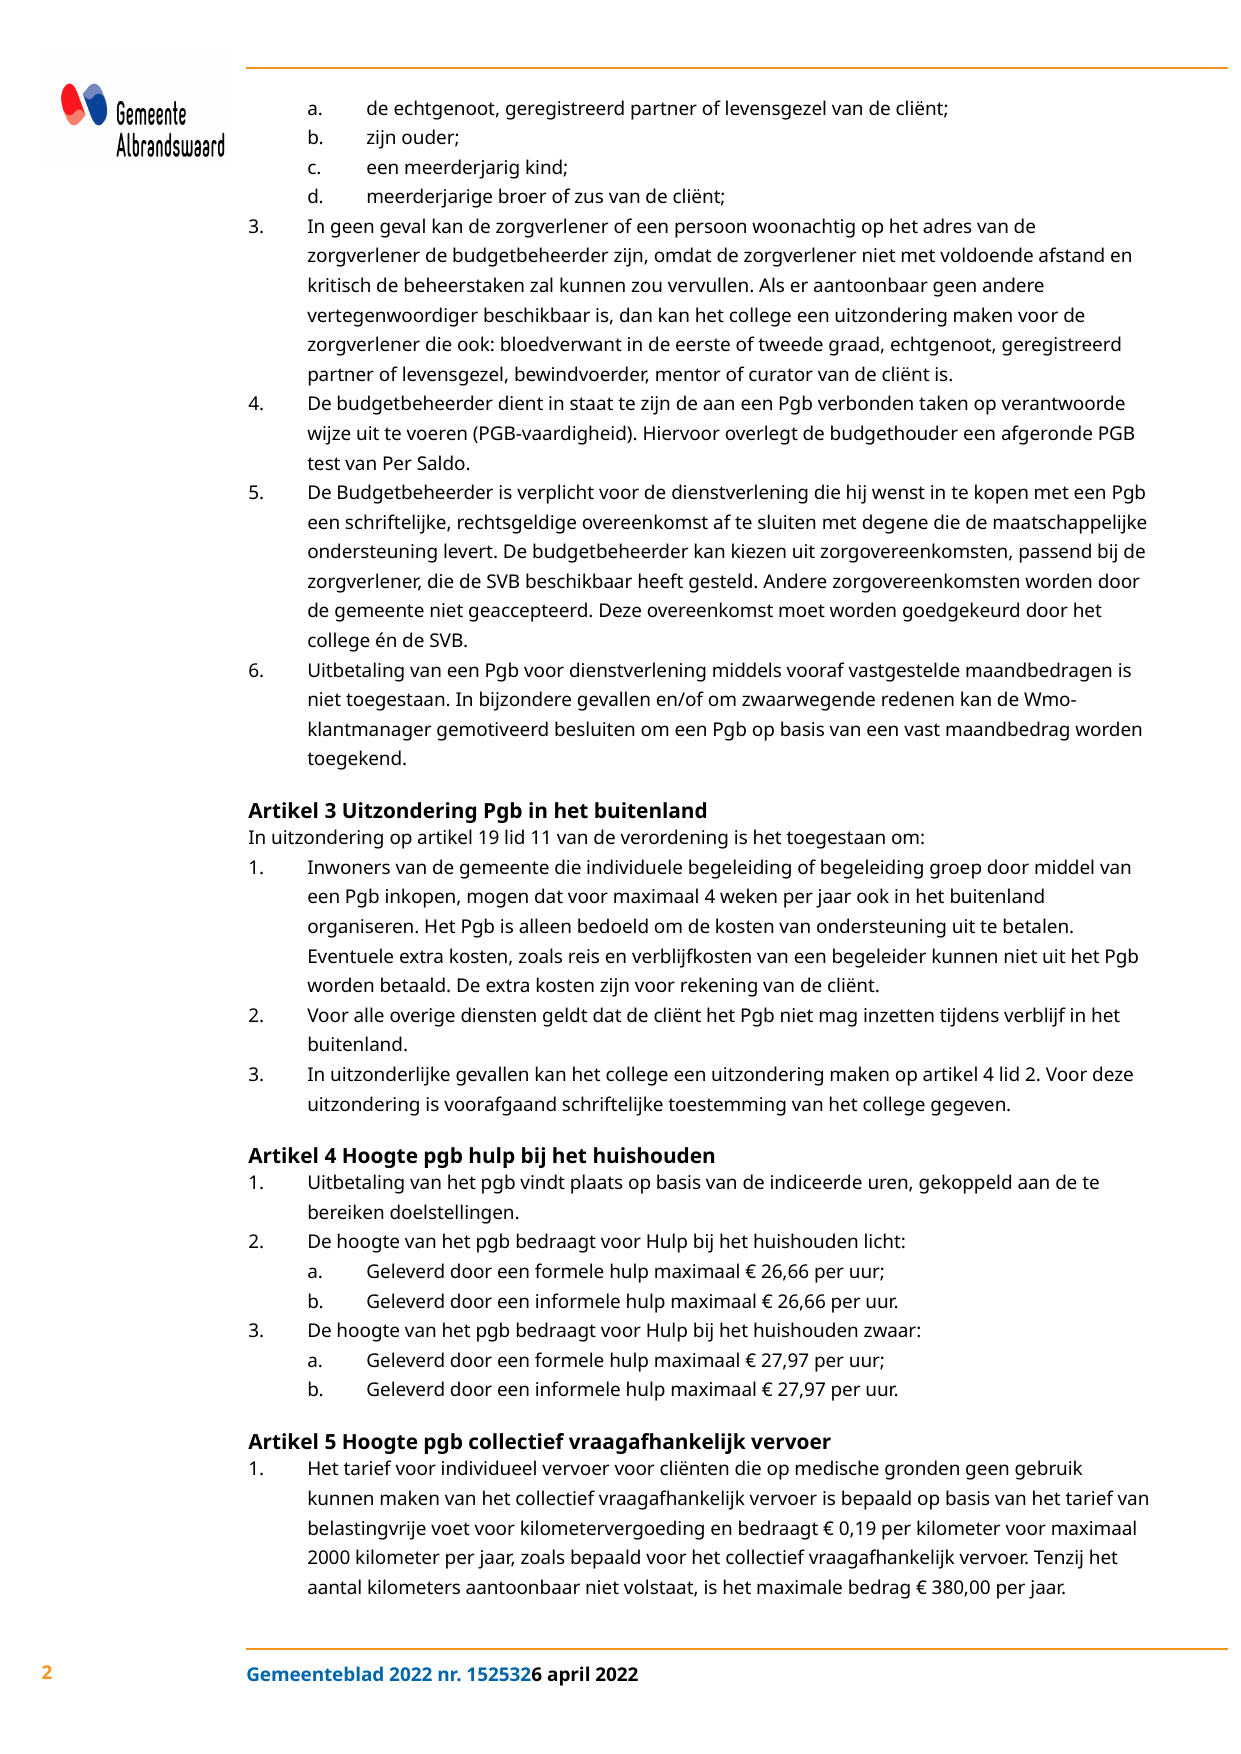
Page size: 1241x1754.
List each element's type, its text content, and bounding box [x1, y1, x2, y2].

list Het tarief voor individueel vervoer voor cliënten die op medische gronden geen gebruik kunnen maken van het collectief vraagafhankelijk vervoer is bepaald op basis van het tarief van belastingvrije voet voor kilometervergoeding en bedraagt € 0,19 per kilometer voor maximaal 2000 kilometer per jaar, zoals bepaald voor het collectief vraagafhankelijk vervoer. Tenzij het aantal kilometers aantoonbaar niet volstaat, is het maximale bedrag € 380,00 per jaar. [248, 1456, 1152, 1599]
list Inwoners van de gemeente die individuele begeleiding of begeleiding groep door middel van een Pgb inkopen, mogen dat voor maximaal 4 weken per jaar ook in het buitenland organiseren. Het Pgb is alleen bedoeld om de kosten van ondersteuning uit te betalen. Eventuele extra kosten, zoals reis en verblijfkosten van een begeleider kunnen niet uit het Pgb worden betaald. De extra kosten zijn voor rekening van de cliënt. [248, 854, 1152, 998]
text In uitzondering op artikel 19 lid 11 van de verordening is het toegestaan om: [248, 824, 1152, 850]
text Artikel 5 Hoogte pgb collectief vraagafhankelijk vervoer [248, 1427, 1152, 1456]
picture [41, 47, 231, 172]
list Geleverd door een formele hulp maximaal € 27,97 per uur; [307, 1347, 1152, 1373]
list de echtgenoot, geregistreerd partner of levensgezel van de cliënt; [307, 95, 1152, 121]
list In uitzonderlijke gevallen kan het college een uitzondering maken op artikel 4 lid 2. Voor deze uitzondering is voorafgaand schriftelijke toestemming van het college gegeven. [248, 1061, 1152, 1116]
list Uitbetaling van het pgb vindt plaats op basis van de indiceerde uren, gekoppeld aan de te bereiken doelstellingen. [248, 1169, 1152, 1225]
list Voor alle overige diensten geldt dat de cliënt het Pgb niet mag inzetten tijdens verblijf in het buitenland. [248, 1002, 1152, 1057]
list De hoogte van het pgb bedraagt voor Hulp bij het huishouden zwaar: [248, 1317, 1152, 1343]
list Uitbetaling van een Pgb voor dienstverlening middels vooraf vastgestelde maandbedragen is niet toegestaan. In bijzondere gevallen en/of om zwaarwegende redenen kan de Wmo-klantmanager gemotiveerd besluiten om een Pgb op basis van een vast maandbedrag worden toegekend. [248, 657, 1152, 771]
list De budgetbeheerder dient in staat te zijn de aan een Pgb verbonden taken op verantwoorde wijze uit te voeren (PGB-vaardigheid). Hiervoor overlegt de budgethouder een afgeronde PGB test van Per Saldo. [248, 391, 1152, 476]
list zijn ouder; [307, 124, 1152, 150]
list een meerderjarig kind; [307, 154, 1152, 180]
list Geleverd door een informele hulp maximaal € 27,97 per uur. [307, 1377, 1152, 1402]
list De Budgetbeheerder is verplicht voor de dienstverlening die hij wenst in te kopen met een Pgb een schriftelijke, rechtsgeldige overeenkomst af te sluiten met degene die de maatschappelijke ondersteuning levert. De budgetbeheerder kan kiezen uit zorgovereenkomsten, passend bij de zorgverlener, die de SVB beschikbaar heeft gesteld. Andere zorgovereenkomsten worden door de gemeente niet geaccepteerd. Deze overeenkomst moet worden goedgekeurd door het college én de SVB. [248, 479, 1152, 653]
list meerderjarige broer of zus van de cliënt; [307, 183, 1152, 209]
list Geleverd door een formele hulp maximaal € 26,66 per uur; [307, 1258, 1152, 1284]
text Artikel 3 Uitzondering Pgb in het buitenland [248, 796, 1152, 824]
text Artikel 4 Hoogte pgb hulp bij het huishouden [248, 1141, 1152, 1169]
list In geen geval kan de zorgverlener of een persoon woonachtig op het adres van de zorgverlener de budgetbeheerder zijn, omdat de zorgverlener niet met voldoende afstand en kritisch de beheerstaken zal kunnen zou vervullen. Als er aantoonbaar geen andere vertegenwoordiger beschikbaar is, dan kan het college een uitzondering maken voor de zorgverlener die ook: bloedverwant in de eerste of tweede graad, echtgenoot, geregistreerd partner of levensgezel, bewindvoerder, mentor of curator van de cliënt is. [248, 213, 1152, 387]
list De hoogte van het pgb bedraagt voor Hulp bij het huishouden licht: [248, 1229, 1152, 1254]
list Geleverd door een informele hulp maximaal € 26,66 per uur. [307, 1288, 1152, 1314]
